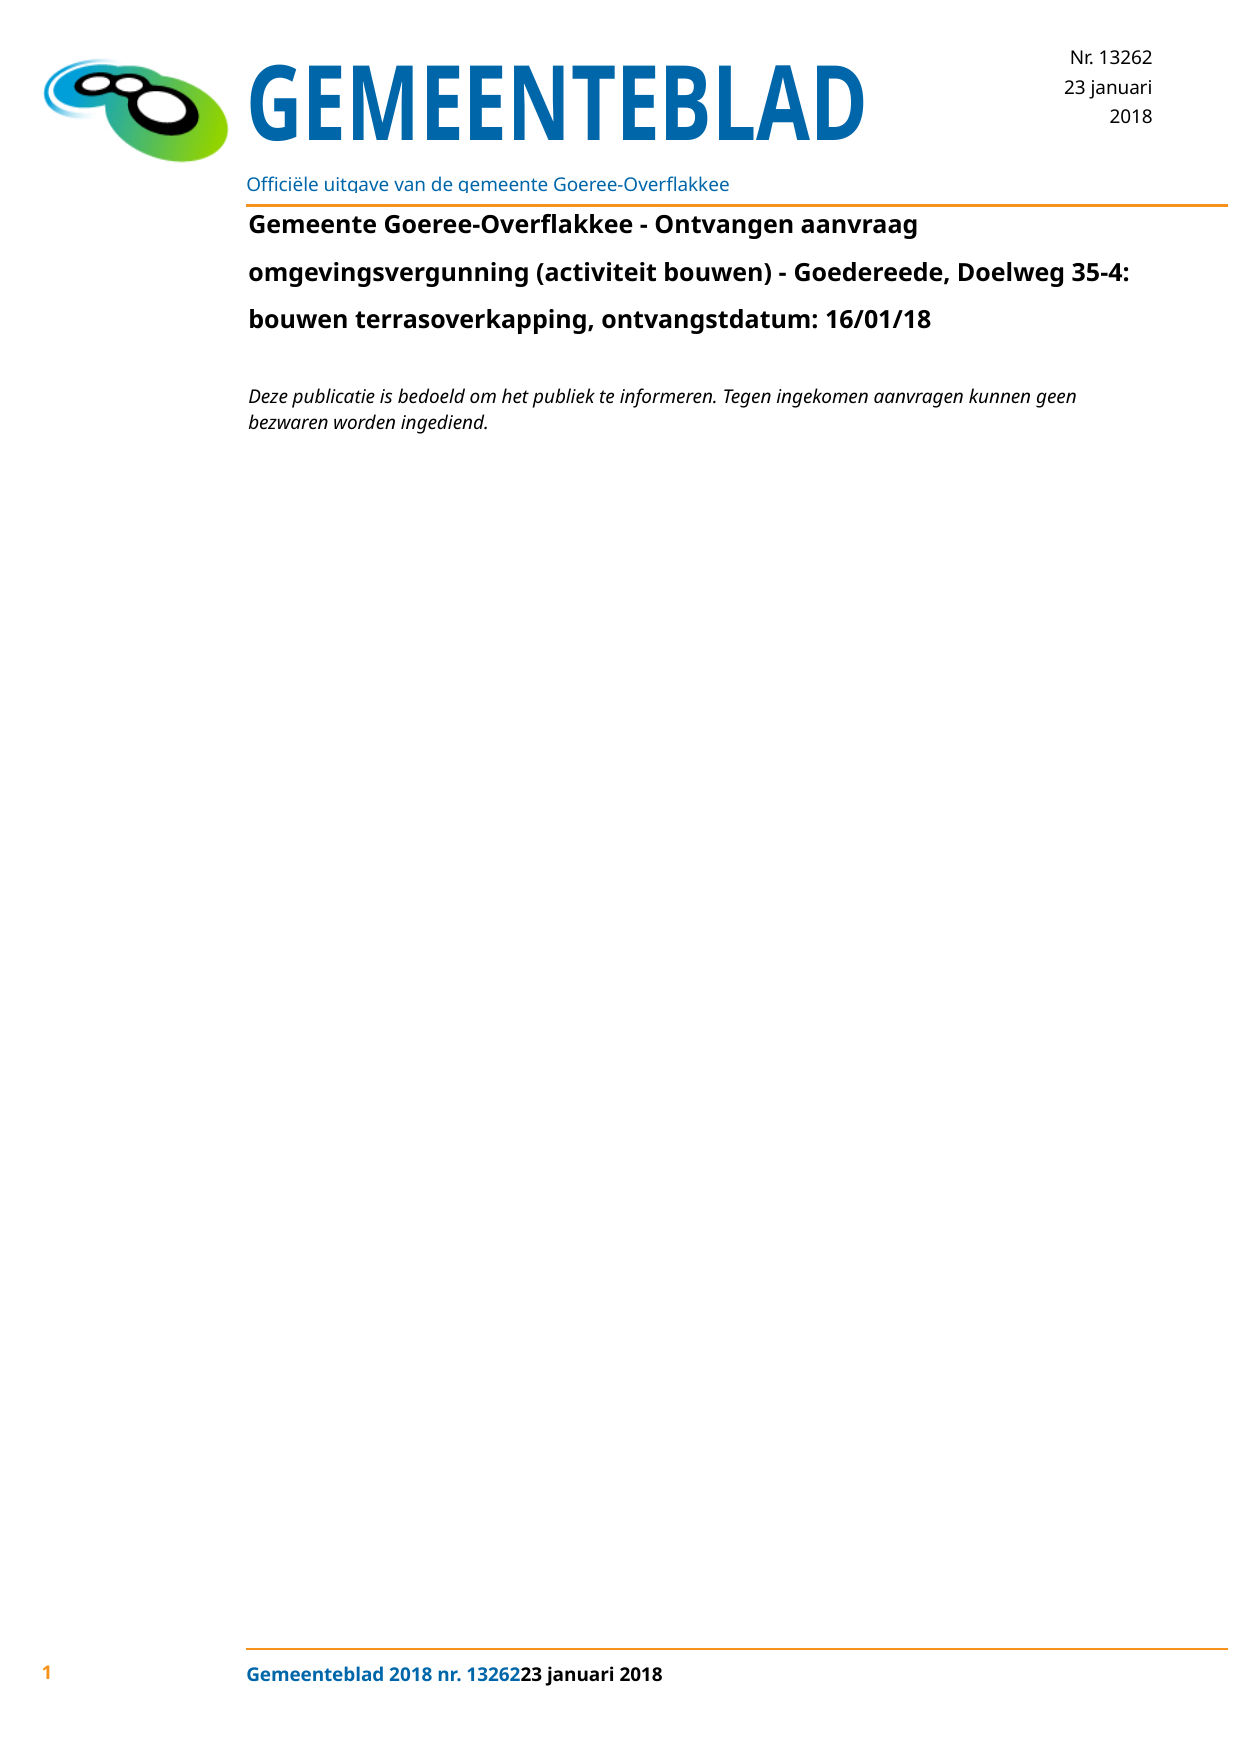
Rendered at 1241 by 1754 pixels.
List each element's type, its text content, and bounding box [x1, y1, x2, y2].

text Gemeente Goeree-Overflakkee - Ontvangen aanvraag omgevingsvergunning (activiteit bouwen) - Goedereede, Doelweg 35-4: bouwen terrasoverkapping, ontvangstdatum: 16/01/18 [248, 207, 1152, 336]
text Deze publicatie is bedoeld om het publiek te informeren. Tegen ingekomen aanvragen kunnen geen bezwaren worden ingediend. [248, 384, 1152, 435]
picture [41, 47, 231, 172]
